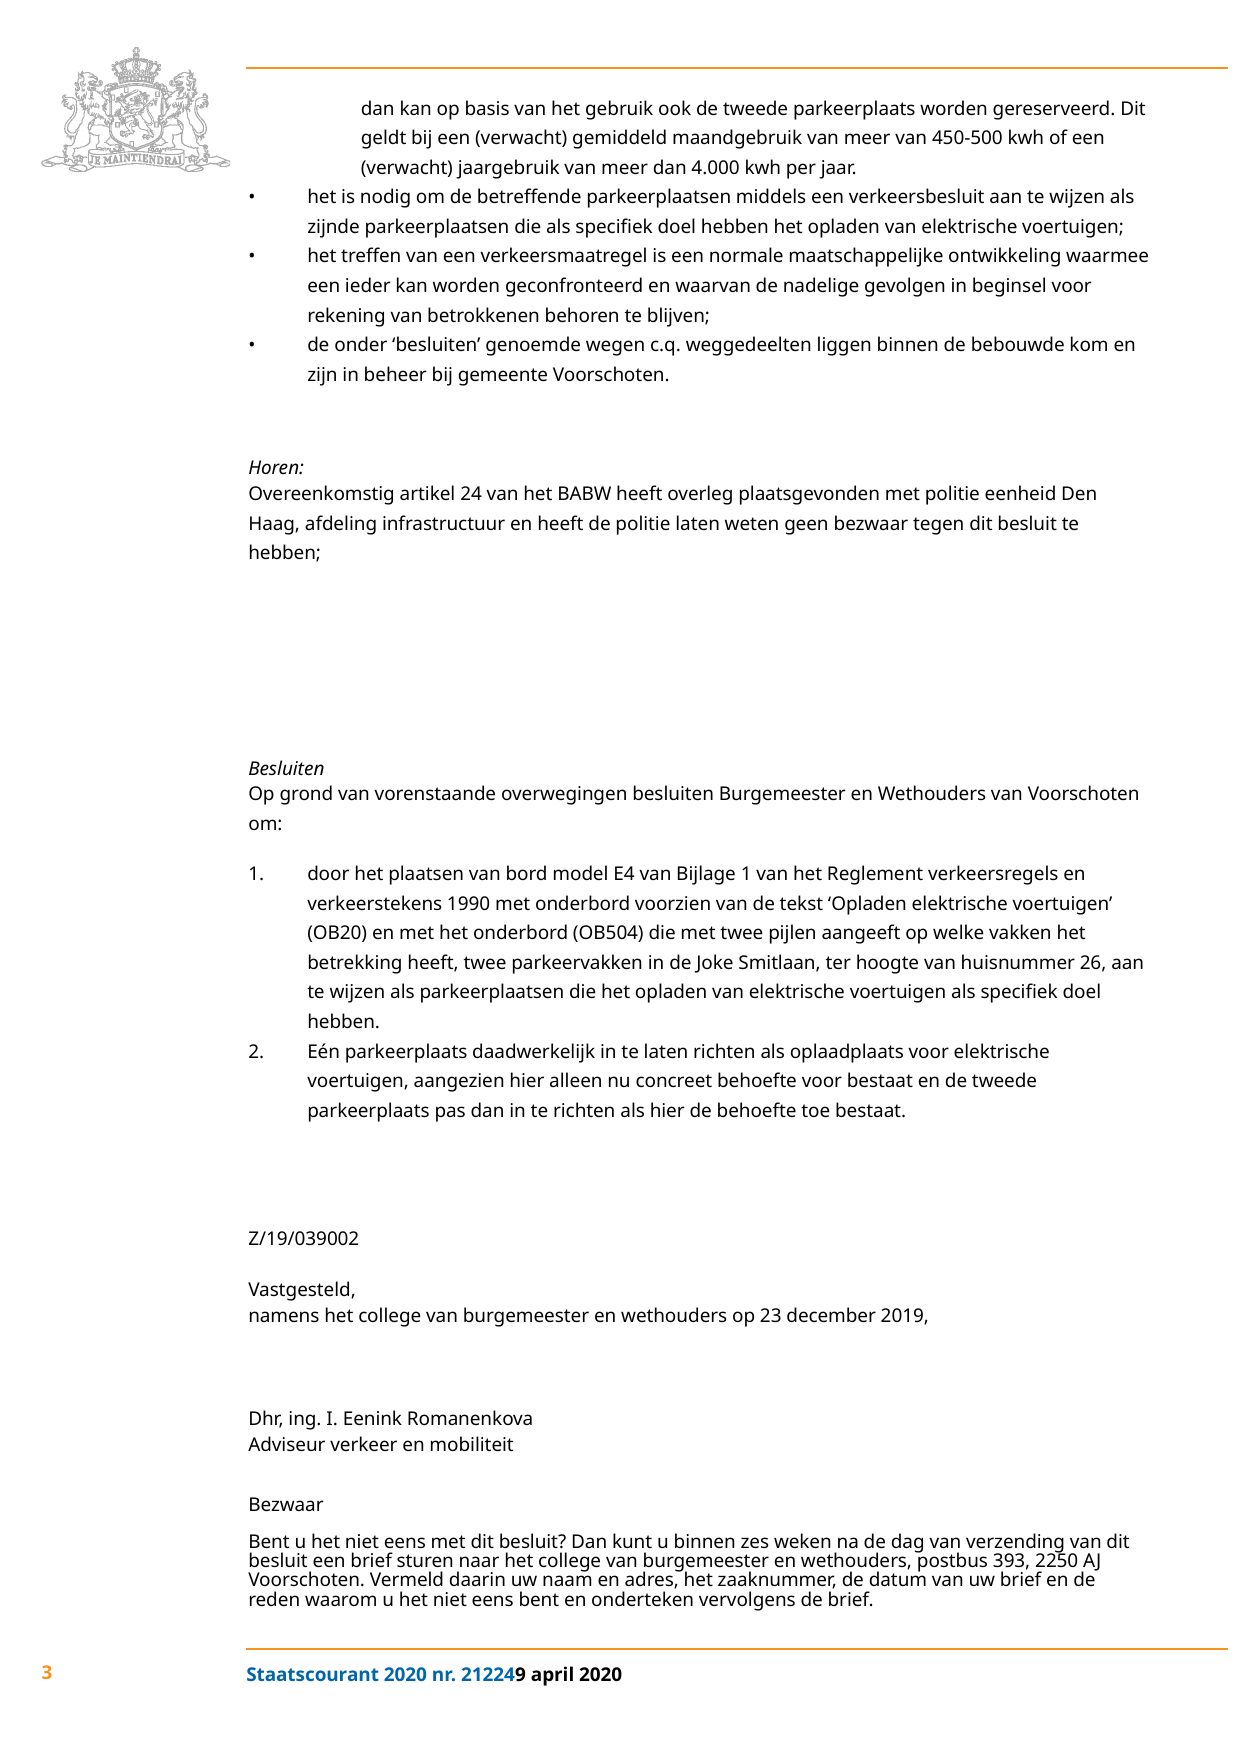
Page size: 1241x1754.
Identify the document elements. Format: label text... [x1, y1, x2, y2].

text Bent u het niet eens met dit besluit? Dan kunt u binnen zes weken na de dag van verzending van dit besluit een brief sturen naar het college van burgemeester en wethouders, postbus 393, 2250 AJ Voorschoten. Vermeld daarin uw naam en adres, het zaaknummer, de datum van uw brief en de reden waarom u het niet eens bent en onderteken vervolgens de brief. [248, 1533, 1152, 1610]
picture [41, 47, 231, 172]
list het treffen van een verkeersmaatregel is een normale maatschappelijke ontwikkeling waarmee een ieder kan worden geconfronteerd en waarvan de nadelige gevolgen in beginsel voor rekening van betrokkenen behoren te blijven; [248, 243, 1152, 328]
list Eén parkeerplaats daadwerkelijk in te laten richten als oplaadplaats voor elektrische voertuigen, aangezien hier alleen nu concreet behoefte voor bestaat en de tweede parkeerplaats pas dan in te richten als hier de behoefte toe bestaat. [248, 1038, 1152, 1123]
text Vastgesteld, [248, 1276, 1152, 1302]
list de onder ‘besluiten’ genoemde wegen c.q. weggedeelten liggen binnen de bebouwde kom en zijn in beheer bij gemeente Voorschoten. [248, 331, 1152, 387]
text Horen: [248, 454, 1152, 480]
text Dhr, ing. I. Eenink Romanenkova [248, 1405, 1152, 1431]
list het is nodig om de betreffende parkeerplaatsen middels een verkeersbesluit aan te wijzen als zijnde parkeerplaatsen die als specifiek doel hebben het opladen van elektrische voertuigen; [248, 183, 1152, 239]
text Bezwaar [248, 1496, 1152, 1515]
text Overeenkomstig artikel 24 van het BABW heeft overleg plaatsgevonden met politie eenheid Den Haag, afdeling infrastructuur en heeft de politie laten weten geen bezwaar tegen dit besluit te hebben; [248, 480, 1152, 565]
text namens het college van burgemeester en wethouders op 23 december 2019, [248, 1302, 1152, 1328]
list dan kan op basis van het gebruik ook de tweede parkeerplaats worden gereserveerd. Dit geldt bij een (verwacht) gemiddeld maandgebruik van meer van 450-500 kwh of een (verwacht) jaargebruik van meer dan 4.000 kwh per jaar. [323, 95, 1152, 180]
text Besluiten [248, 755, 1152, 780]
text Z/19/039002 [248, 1225, 1152, 1251]
text Op grond van vorenstaande overwegingen besluiten Burgemeester en Wethouders van Voorschoten om: [248, 780, 1152, 836]
list door het plaatsen van bord model E4 van Bijlage 1 van het Reglement verkeersregels en verkeerstekens 1990 met onderbord voorzien van de tekst ‘Opladen elektrische voertuigen’ (OB20) en met het onderbord (OB504) die met twee pijlen aangeeft op welke vakken het betrekking heeft, twee parkeervakken in de Joke Smitlaan, ter hoogte van huisnummer 26, aan te wijzen als parkeerplaatsen die het opladen van elektrische voertuigen als specifiek doel hebben. [248, 860, 1152, 1034]
text Adviseur verkeer en mobiliteit [248, 1431, 1152, 1456]
